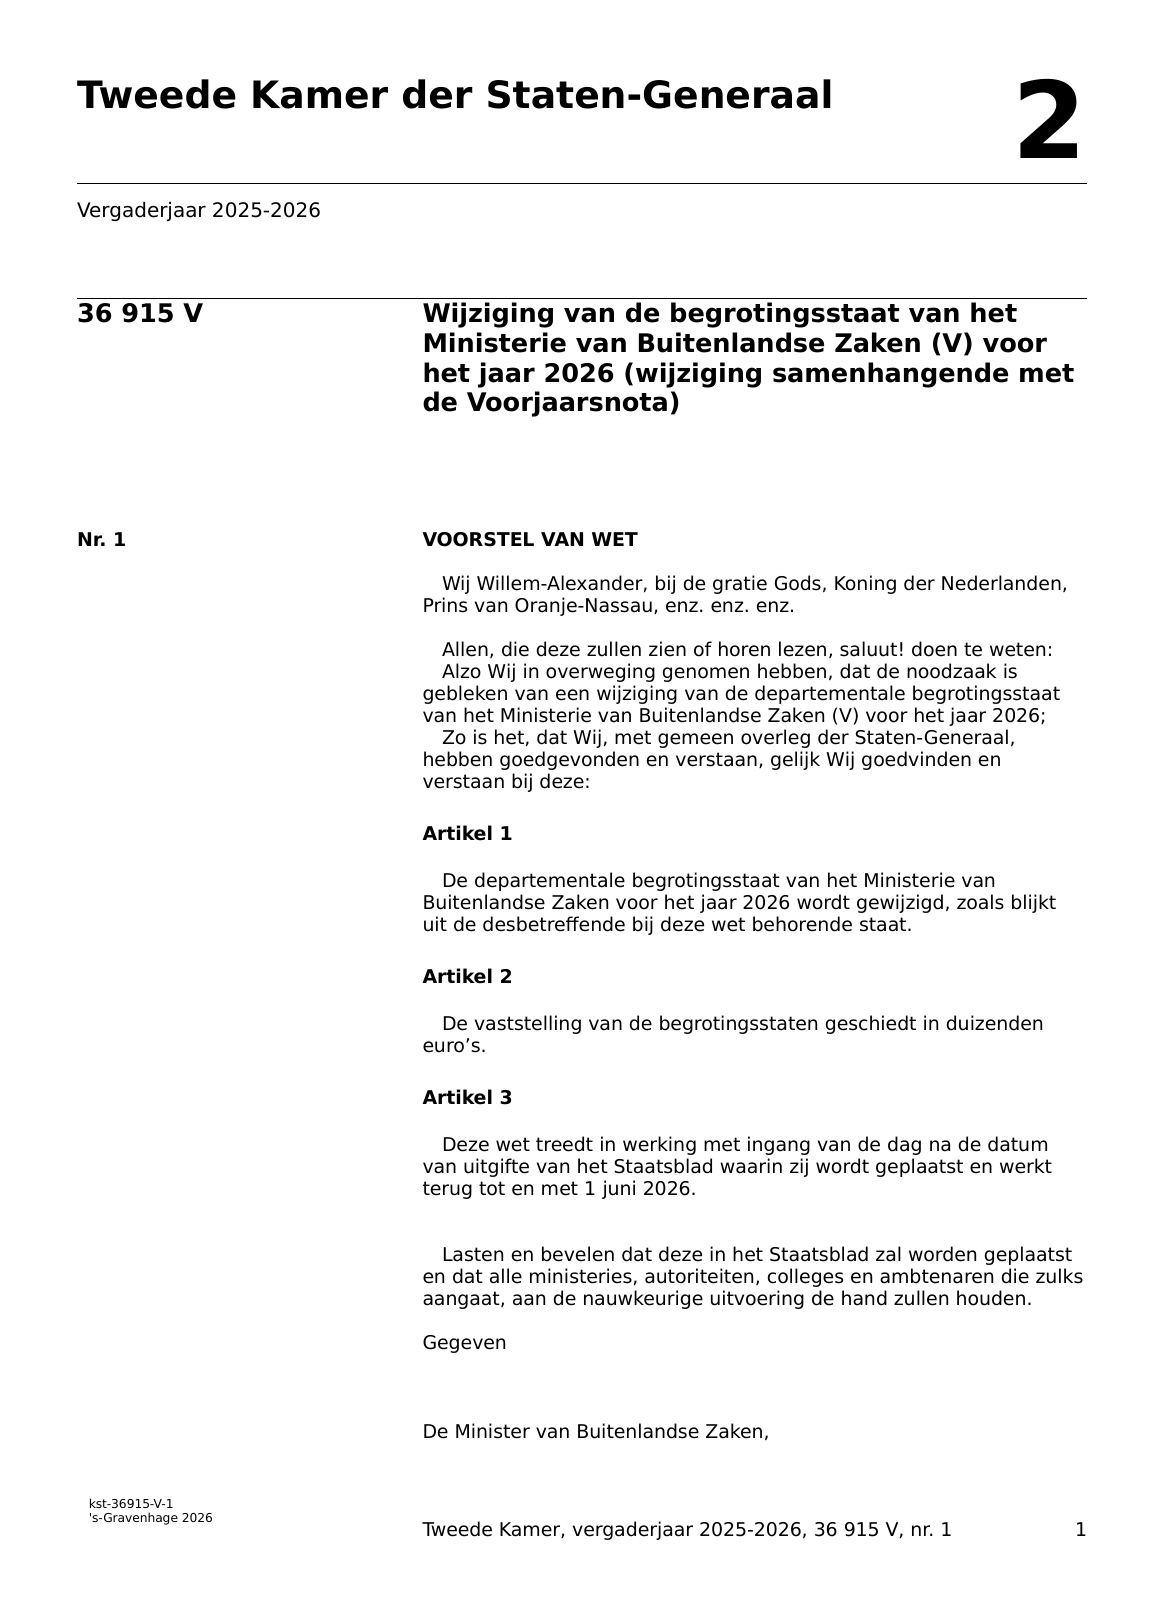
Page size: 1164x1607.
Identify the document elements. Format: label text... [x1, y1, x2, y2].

table_header 2 [886, 59, 1087, 183]
text De vaststelling van de begrotingsstaten geschiedt in duizenden euro’s. [422, 1013, 1087, 1057]
text Zo is het, dat Wĳ, met gemeen overleg der Staten-Generaal, hebben goedgevonden en verstaan, gelĳk Wĳ goedvinden en verstaan bĳ deze: [422, 727, 1087, 793]
text kst-36915-V-1 [88, 1497, 323, 1511]
text Gegeven [422, 1332, 1087, 1354]
text De Minister van Buitenlandse Zaken, [422, 1421, 1087, 1443]
text Lasten en bevelen dat deze in het Staatsblad zal worden geplaatst en dat alle ministeries, autoriteiten, colleges en ambtenaren die zulks aangaat, aan de nauwkeurige uitvoering de hand zullen houden. [422, 1244, 1087, 1310]
subtitle Artikel 1 [422, 823, 1087, 845]
text 's-Gravenhage 2026 [88, 1511, 323, 1525]
text Wij Willem-Alexander, bij de gratie Gods, Koning der Nederlanden, Prins van Oranje-Nassau, enz. enz. enz. [422, 573, 1087, 617]
table_cell Vergaderjaar 2025-2026 [77, 184, 1087, 298]
table_header Tweede Kamer der Staten-Generaal [77, 59, 886, 183]
text De departementale begrotingsstaat van het Ministerie van Buitenlandse Zaken voor het jaar 2026 wordt gewijzigd, zoals blijkt uit de desbetreffende bij deze wet behorende staat. [422, 870, 1087, 936]
subtitle Nr. 1 VOORSTEL VAN WET [77, 529, 1087, 551]
text Deze wet treedt in werking met ingang van de dag na de datum van uitgifte van het Staatsblad waarin zij wordt geplaatst en werkt terug tot en met 1 juni 2026. [422, 1134, 1087, 1200]
subtitle Artikel 3 [422, 1087, 1087, 1109]
text Allen, die deze zullen zien of horen lezen, saluut! doen te weten: [422, 639, 1087, 661]
subtitle 36 915 V Wijziging van de begrotingsstaat van het Ministerie van Buitenlandse Zaken (V) voor het jaar 2026 (wijziging samenhangende met de Voorjaarsnota) [77, 299, 1087, 418]
text Alzo Wĳ in overweging genomen hebben, dat de noodzaak is gebleken van een wĳziging van de departementale begrotingsstaat van het Ministerie van Buitenlandse Zaken (V) voor het jaar 2026; [422, 661, 1087, 727]
subtitle Artikel 2 [422, 966, 1087, 988]
